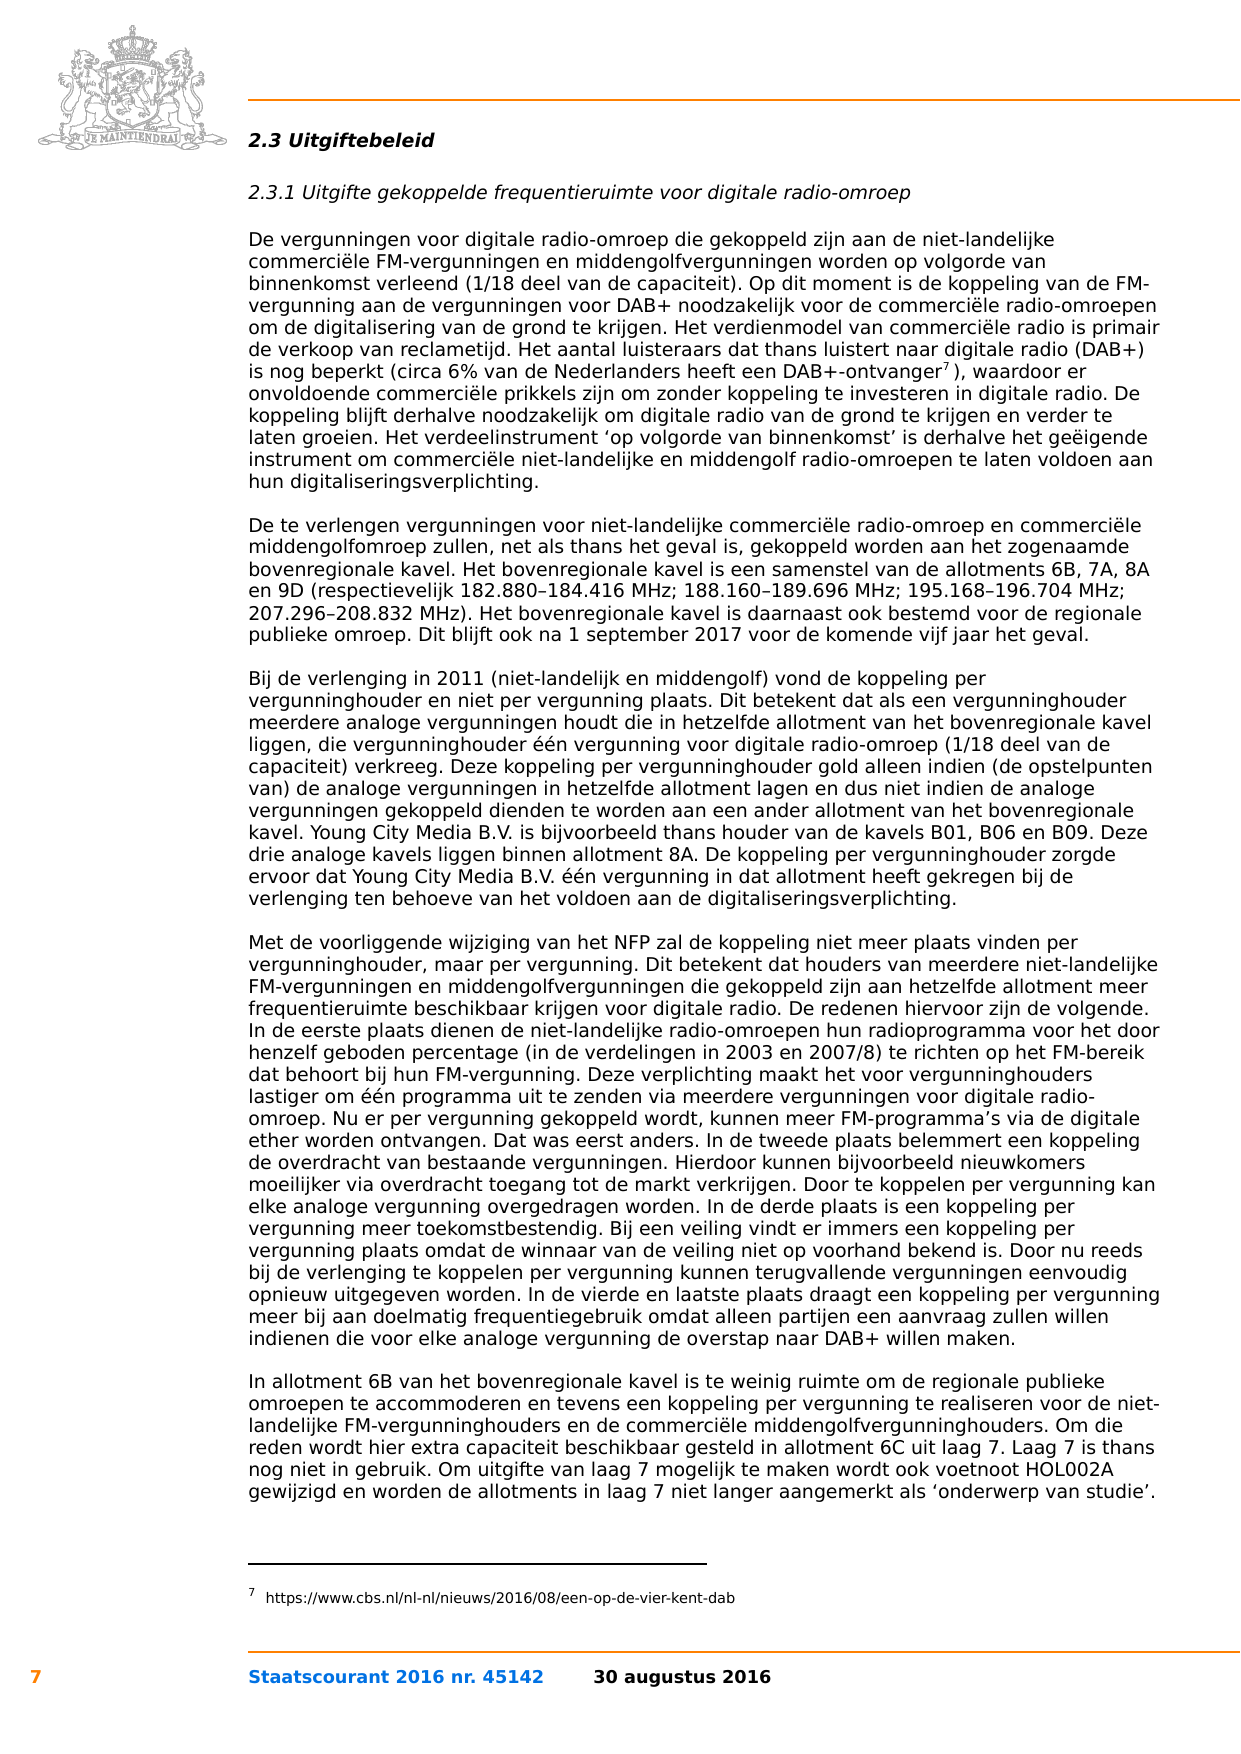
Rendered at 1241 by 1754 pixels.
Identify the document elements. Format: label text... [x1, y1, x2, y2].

subtitle 2.3 Uitgiftebeleid [248, 130, 1163, 152]
text In allotment 6B van het bovenregionale kavel is te weinig ruimte om de regionale publieke omroepen te accommoderen en tevens een koppeling per vergunning te realiseren voor de niet-landelijke FM-vergunninghouders en de commerciële middengolfvergunninghouders. Om die reden wordt hier extra capaciteit beschikbaar gesteld in allotment 6C uit laag 7. Laag 7 is thans nog niet in gebruik. Om uitgifte van laag 7 mogelijk te maken wordt ook voetnoot HOL002A gewijzigd en worden de allotments in laag 7 niet langer aangemerkt als ‘onderwerp van studie’. [248, 1371, 1163, 1503]
text De te verlengen vergunningen voor niet-landelijke commerciële radio-omroep en commerciële middengolfomroep zullen, net als thans het geval is, gekoppeld worden aan het zogenaamde bovenregionale kavel. Het bovenregionale kavel is een samenstel van de allotments 6B, 7A, 8A en 9D (respectievelijk 182.880–184.416 MHz; 188.160–189.696 MHz; 195.168–196.704 MHz; 207.296–208.832 MHz). Het bovenregionale kavel is daarnaast ook bestemd voor de regionale publieke omroep. Dit blijft ook na 1 september 2017 voor de komende vijf jaar het geval. [248, 514, 1163, 646]
text Met de voorliggende wijziging van het NFP zal de koppeling niet meer plaats vinden per vergunninghouder, maar per vergunning. Dit betekent dat houders van meerdere niet-landelijke FM-vergunningen en middengolfvergunningen die gekoppeld zijn aan hetzelfde allotment meer frequentieruimte beschikbaar krijgen voor digitale radio. De redenen hiervoor zijn de volgende. In de eerste plaats dienen de niet-landelijke radio-omroepen hun radioprogramma voor het door henzelf geboden percentage (in de verdelingen in 2003 en 2007/8) te richten op het FM-bereik dat behoort bij hun FM-vergunning. Deze verplichting maakt het voor vergunninghouders lastiger om één programma uit te zenden via meerdere vergunningen voor digitale radio-omroep. Nu er per vergunning gekoppeld wordt, kunnen meer FM-programma’s via de digitale ether worden ontvangen. Dat was eerst anders. In de tweede plaats belemmert een koppeling de overdracht van bestaande vergunningen. Hierdoor kunnen bijvoorbeeld nieuwkomers moeilijker via overdracht toegang tot de markt verkrijgen. Door te koppelen per vergunning kan elke analoge vergunning overgedragen worden. In de derde plaats is een koppeling per vergunning meer toekomstbestendig. Bij een veiling vindt er immers een koppeling per vergunning plaats omdat de winnaar van de veiling niet op voorhand bekend is. Door nu reeds bij de verlenging te koppelen per vergunning kunnen terugvallende vergunningen eenvoudig opnieuw uitgegeven worden. In de vierde en laatste plaats draagt een koppeling per vergunning meer bij aan doelmatig frequentiegebruik omdat alleen partijen een aanvraag zullen willen indienen die voor elke analoge vergunning de overstap naar DAB+ willen maken. [248, 932, 1163, 1349]
text De vergunningen voor digitale radio-omroep die gekoppeld zijn aan de niet-landelijke commerciële FM-vergunningen en middengolfvergunningen worden op volgorde van binnenkomst verleend (1/18 deel van de capaciteit). Op dit moment is de koppeling van de FM-vergunning aan de vergunningen voor DAB+ noodzakelijk voor de commerciële radio-omroepen om de digitalisering van de grond te krijgen. Het verdienmodel van commerciële radio is primair de verkoop van reclametijd. Het aantal luisteraars dat thans luistert naar digitale radio (DAB+) is nog beperkt (circa 6% van de Nederlanders heeft een DAB+-ontvanger), waardoor er onvoldoende commerciële prikkels zijn om zonder koppeling te investeren in digitale radio. De koppeling blijft derhalve noodzakelijk om digitale radio van de grond te krijgen en verder te laten groeien. Het verdeelinstrument ‘op volgorde van binnenkomst’ is derhalve het geëigende instrument om commerciële niet-landelijke en middengolf radio-omroepen te laten voldoen aan hun digitaliseringsverplichting. [248, 229, 1163, 493]
subtitle 2.3.1 Uitgifte gekoppelde frequentieruimte voor digitale radio-omroep [248, 182, 1163, 204]
picture [38, 25, 227, 150]
text https://www.cbs.nl/nl-nl/nieuws/2016/08/een-op-de-vier-kent-dab [248, 1586, 1163, 1608]
text Bij de verlenging in 2011 (niet-landelijk en middengolf) vond de koppeling per vergunninghouder en niet per vergunning plaats. Dit betekent dat als een vergunninghouder meerdere analoge vergunningen houdt die in hetzelfde allotment van het bovenregionale kavel liggen, die vergunninghouder één vergunning voor digitale radio-omroep (1/18 deel van de capaciteit) verkreeg. Deze koppeling per vergunninghouder gold alleen indien (de opstelpunten van) de analoge vergunningen in hetzelfde allotment lagen en dus niet indien de analoge vergunningen gekoppeld dienden te worden aan een ander allotment van het bovenregionale kavel. Young City Media B.V. is bijvoorbeeld thans houder van de kavels B01, B06 en B09. Deze drie analoge kavels liggen binnen allotment 8A. De koppeling per vergunninghouder zorgde ervoor dat Young City Media B.V. één vergunning in dat allotment heeft gekregen bij de verlenging ten behoeve van het voldoen aan de digitaliseringsverplichting. [248, 668, 1163, 910]
